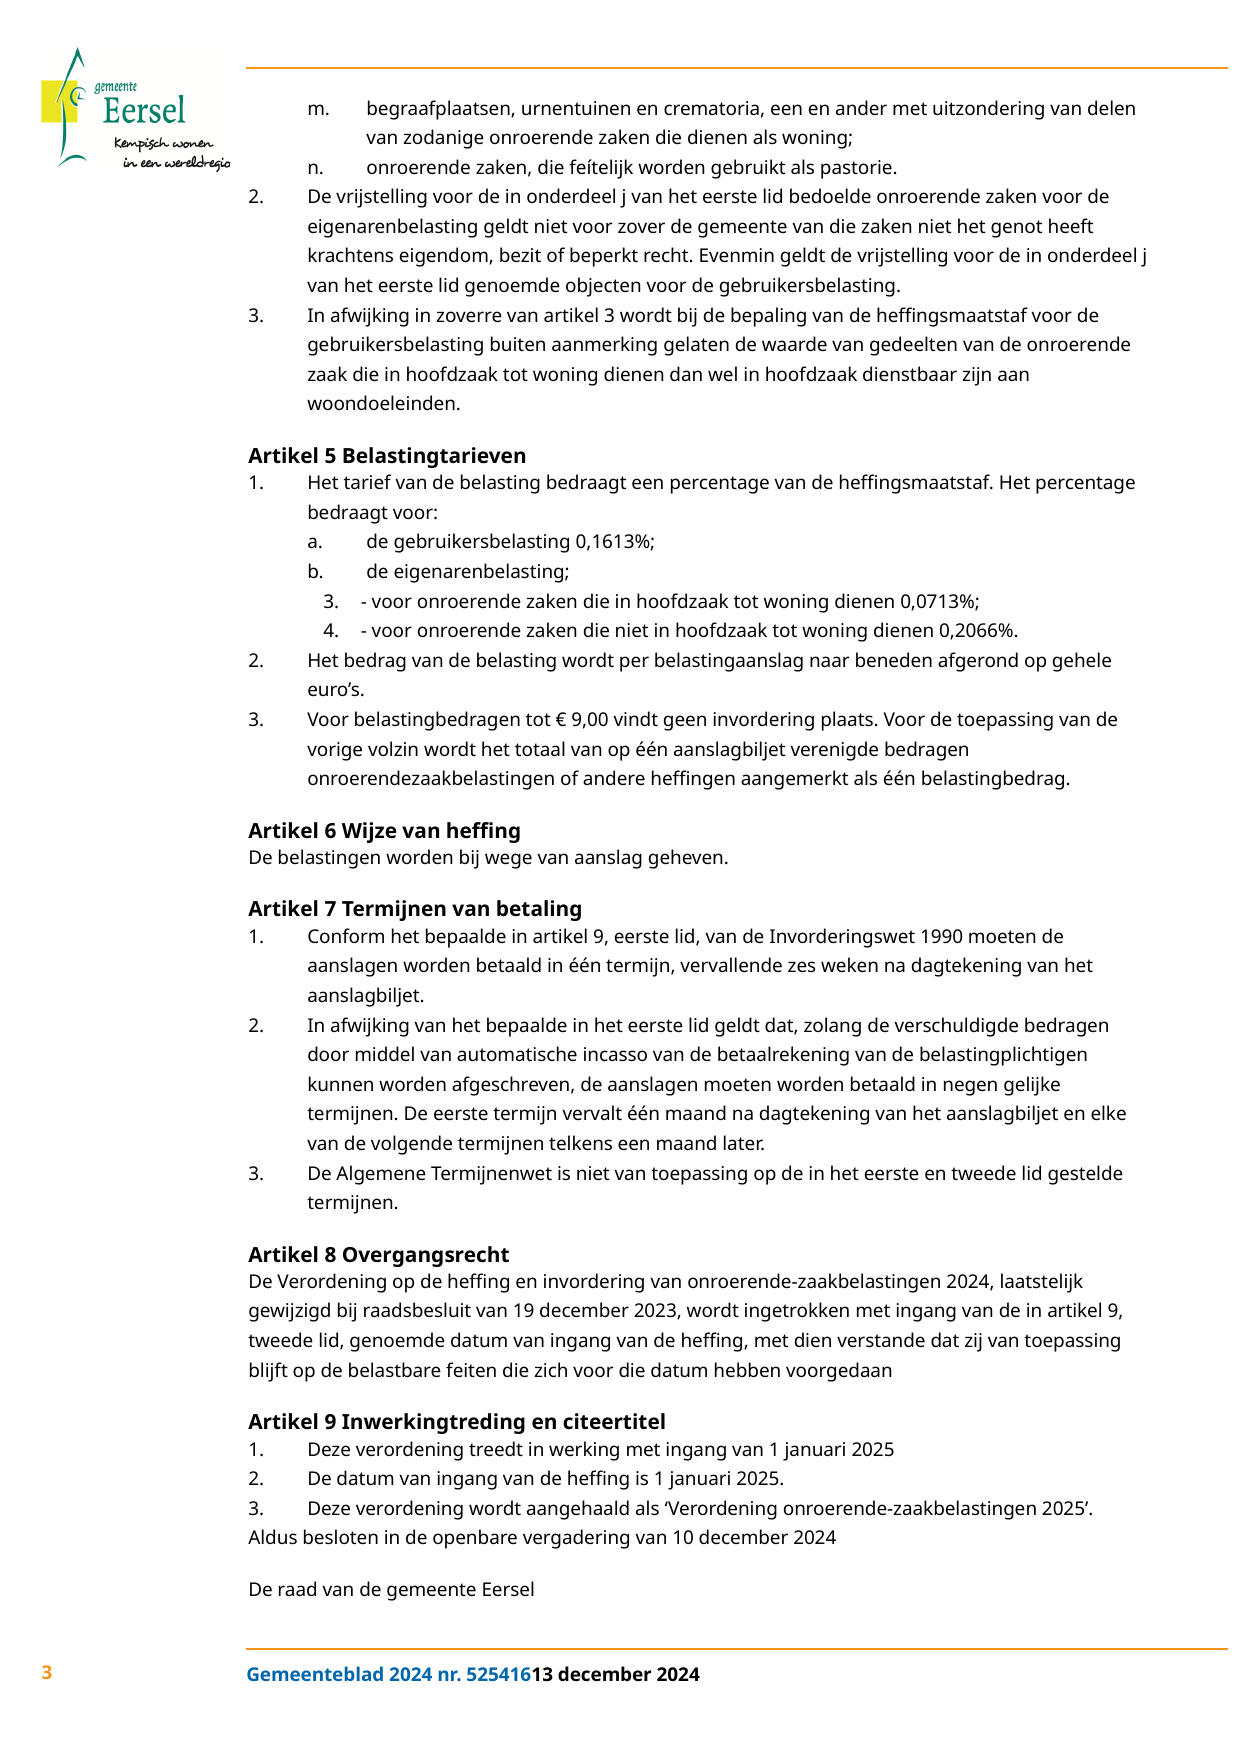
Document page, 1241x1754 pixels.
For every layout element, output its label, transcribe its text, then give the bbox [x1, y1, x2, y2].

list De Algemene Termijnenwet is niet van toepassing op de in het eerste en tweede lid gestelde termijnen. [248, 1160, 1152, 1215]
list de gebruikersbelasting 0,1613%; [307, 529, 1152, 554]
text Artikel 7 Termijnen van betaling [248, 894, 1152, 923]
list onroerende zaken, die feítelijk worden gebruikt als pastorie. [307, 154, 1152, 180]
picture [41, 47, 231, 172]
list Het tarief van de belasting bedraagt een percentage van de heffingsmaatstaf. Het percentage bedraagt voor: [248, 469, 1152, 525]
list de eigenarenbelasting; [307, 558, 1152, 584]
list Voor belastingbedragen tot € 9,00 vindt geen invordering plaats. Voor de toepassing van de vorige volzin wordt het totaal van op één aanslagbiljet verenigde bedragen onroerendezaakbelastingen of andere heffingen aangemerkt als één belastingbedrag. [248, 706, 1152, 791]
text Artikel 5 Belastingtarieven [248, 441, 1152, 469]
list Conform het bepaalde in artikel 9, eerste lid, van de Invorderingswet 1990 moeten de aanslagen worden betaald in één termijn, vervallende zes weken na dagtekening van het aanslagbiljet. [248, 923, 1152, 1008]
list Deze verordening wordt aangehaald als ‘Verordening onroerende-zaakbelastingen 2025’. [248, 1495, 1152, 1521]
list In afwijking van het bepaalde in het eerste lid geldt dat, zolang de verschuldigde bedragen door middel van automatische incasso van de betaalrekening van de belastingplichtigen kunnen worden afgeschreven, de aanslagen moeten worden betaald in negen gelijke termijnen. De eerste termijn vervalt één maand na dagtekening van het aanslagbiljet en elke van de volgende termijnen telkens een maand later. [248, 1012, 1152, 1156]
text Artikel 9 Inwerkingtreding en citeertitel [248, 1407, 1152, 1436]
text De Verordening op de heffing en invordering van onroerende-zaakbelastingen 2024, laatstelijk gewijzigd bij raadsbesluit van 19 december 2023, wordt ingetrokken met ingang van de in artikel 9, tweede lid, genoemde datum van ingang van de heffing, met dien verstande dat zij van toepassing blijft op de belastbare feiten die zich voor die datum hebben voorgedaan [248, 1268, 1152, 1383]
list Deze verordening treedt in werking met ingang van 1 januari 2025 [248, 1436, 1152, 1461]
text De belastingen worden bij wege van aanslag geheven. [248, 844, 1152, 870]
text Artikel 6 Wijze van heffing [248, 816, 1152, 844]
list - voor onroerende zaken die in hoofdzaak tot woning dienen 0,0713%; [323, 588, 1152, 613]
list In afwijking in zoverre van artikel 3 wordt bij de bepaling van de heffingsmaatstaf voor de gebruikersbelasting buiten aanmerking gelaten de waarde van gedeelten van de onroerende zaak die in hoofdzaak tot woning dienen dan wel in hoofdzaak dienstbaar zijn aan woondoeleinden. [248, 302, 1152, 416]
text De raad van de gemeente Eersel [248, 1576, 1152, 1602]
list - voor onroerende zaken die niet in hoofdzaak tot woning dienen 0,2066%. [323, 617, 1152, 643]
list begraafplaatsen, urnentuinen en crematoria, een en ander met uitzondering van delen van zodanige onroerende zaken die dienen als woning; [307, 95, 1152, 150]
text Artikel 8 Overgangsrecht [248, 1240, 1152, 1268]
list De vrijstelling voor de in onderdeel j van het eerste lid bedoelde onroerende zaken voor de eigenarenbelasting geldt niet voor zover de gemeente van die zaken niet het genot heeft krachtens eigendom, bezit of beperkt recht. Evenmin geldt de vrijstelling voor de in onderdeel j van het eerste lid genoemde objecten voor de gebruikersbelasting. [248, 183, 1152, 298]
list De datum van ingang van de heffing is 1 januari 2025. [248, 1465, 1152, 1491]
text Aldus besloten in de openbare vergadering van 10 december 2024 [248, 1524, 1152, 1550]
list Het bedrag van de belasting wordt per belastingaanslag naar beneden afgerond op gehele euro’s. [248, 647, 1152, 702]
